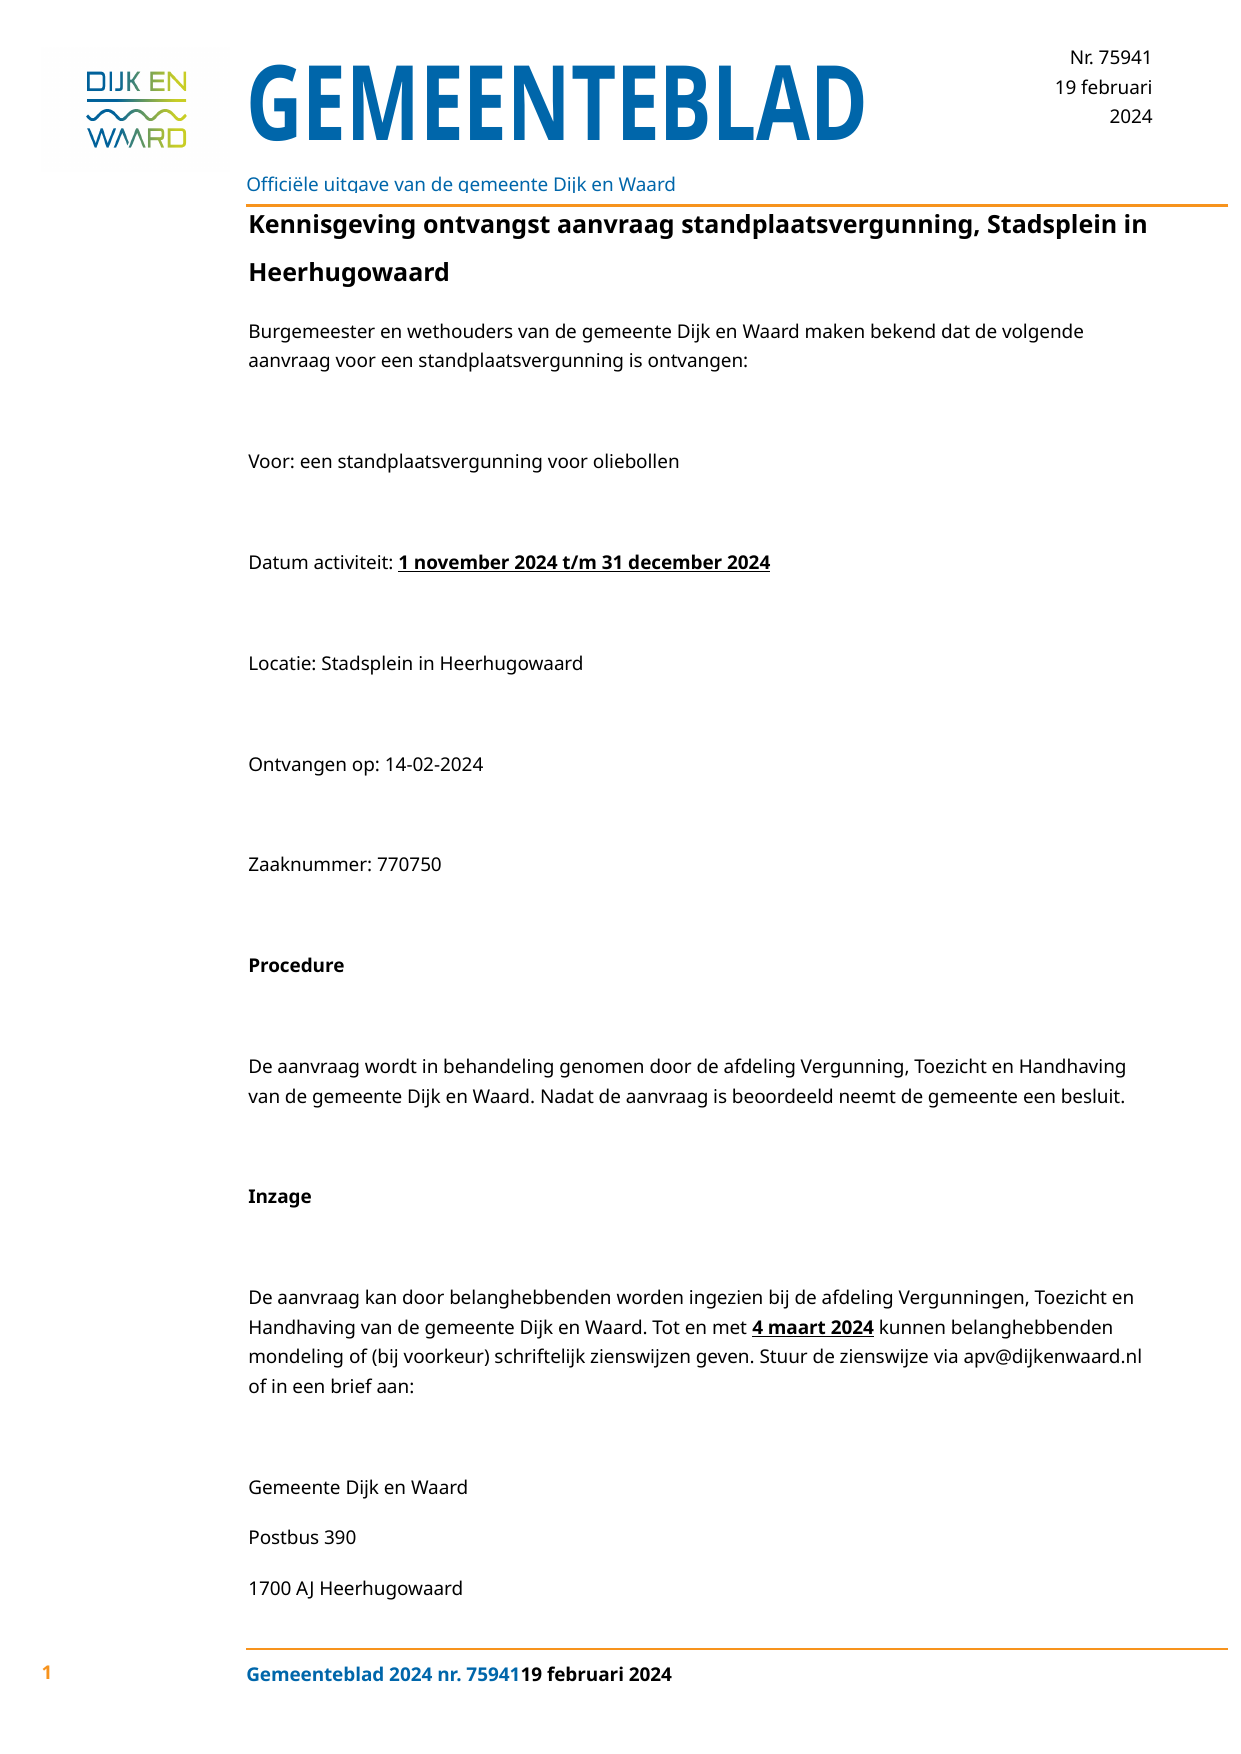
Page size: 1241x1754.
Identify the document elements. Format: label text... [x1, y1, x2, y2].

text Ontvangen op: 14-02-2024 [248, 751, 1152, 777]
text 1700 AJ Heerhugowaard [248, 1575, 1152, 1601]
text Postbus 390 [248, 1524, 1152, 1550]
text Kennisgeving ontvangst aanvraag standplaatsvergunning, Stadsplein in Heerhugowaard [248, 207, 1152, 288]
text Zaaknummer: 770750 [248, 852, 1152, 877]
text Datum activiteit: 1 november 2024 t/m 31 december 2024 [248, 549, 1152, 575]
picture [41, 47, 231, 172]
text Voor: een standplaatsvergunning voor oliebollen [248, 448, 1152, 474]
text Burgemeester en wethouders van de gemeente Dijk en Waard maken bekend dat de volgende aanvraag voor een standplaatsvergunning is ontvangen: [248, 318, 1152, 373]
text De aanvraag kan door belanghebbenden worden ingezien bij de afdeling Vergunningen, Toezicht en Handhaving van de gemeente Dijk en Waard. Tot en met 4 maart 2024 kunnen belanghebbenden mondeling of (bij voorkeur) schriftelijk zienswijzen geven. Stuur de zienswijze via apv@dijkenwaard.nl of in een brief aan: [248, 1284, 1152, 1399]
text Locatie: Stadsplein in Heerhugowaard [248, 650, 1152, 676]
text Procedure [248, 952, 1152, 978]
text Inzage [248, 1184, 1152, 1209]
text Gemeente Dijk en Waard [248, 1474, 1152, 1500]
text De aanvraag wordt in behandeling genomen door de afdeling Vergunning, Toezicht en Handhaving van de gemeente Dijk en Waard. Nadat de aanvraag is beoordeeld neemt de gemeente een besluit. [248, 1053, 1152, 1109]
